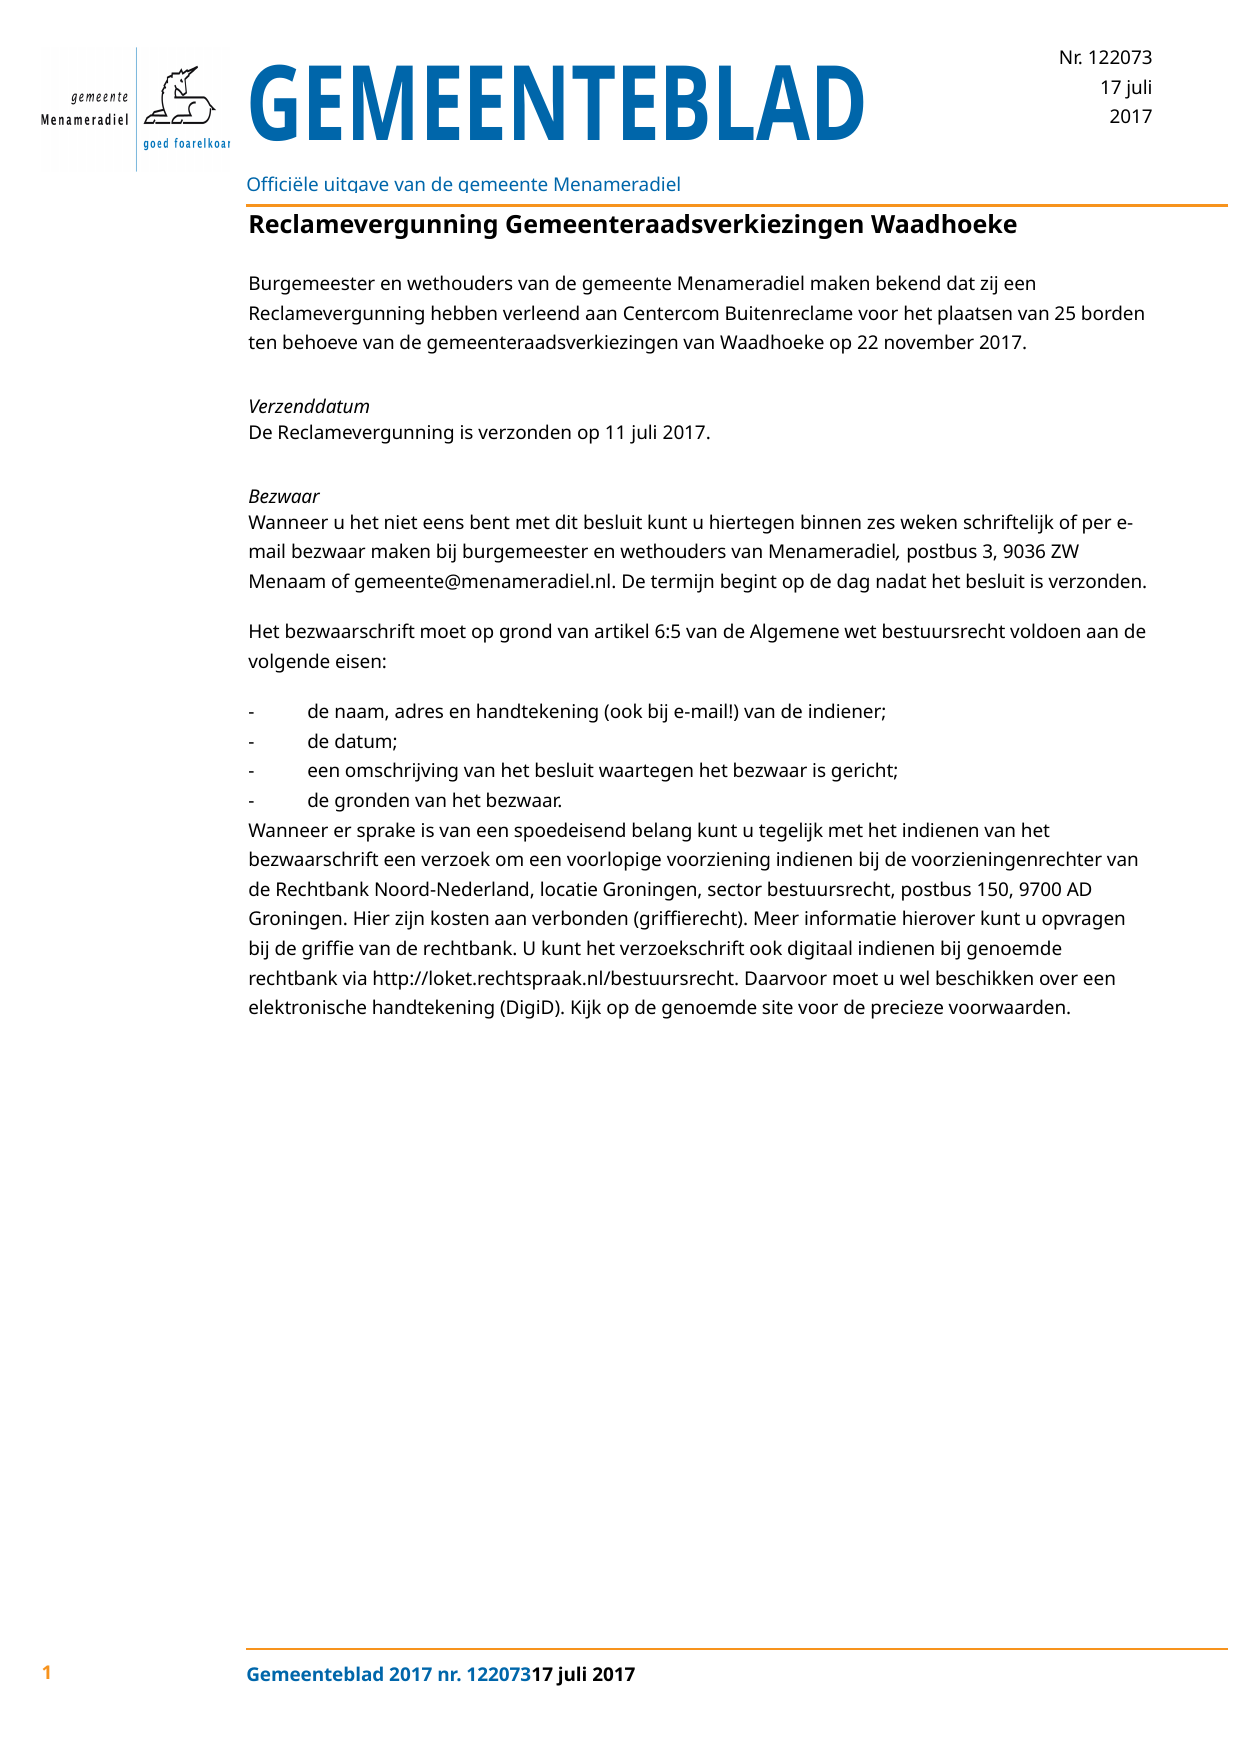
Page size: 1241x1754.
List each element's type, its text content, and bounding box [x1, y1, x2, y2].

text Het bezwaarschrift moet op grond van artikel 6:5 van de Algemene wet bestuursrecht voldoen aan de volgende eisen: [248, 618, 1152, 674]
list de gronden van het bezwaar. [248, 787, 1152, 813]
list een omschrijving van het besluit waartegen het bezwaar is gericht; [248, 758, 1152, 783]
text Reclamevergunning Gemeenteraadsverkiezingen Waadhoeke [248, 207, 1152, 241]
text Burgemeester en wethouders van de gemeente Menameradiel maken bekend dat zij een Reclamevergunning hebben verleend aan Centercom Buitenreclame voor het plaatsen van 25 borden ten behoeve van de gemeenteraadsverkiezingen van Waadhoeke op 22 november 2017. [248, 270, 1152, 355]
text Bezwaar [248, 483, 1152, 509]
picture [41, 47, 231, 172]
text Wanneer u het niet eens bent met dit besluit kunt u hiertegen binnen zes weken schriftelijk of per e-mail bezwaar maken bij burgemeester en wethouders van Menameradiel, postbus 3, 9036 ZW Menaam of gemeente@menameradiel.nl. De termijn begint op de dag nadat het besluit is verzonden. [248, 509, 1152, 594]
text Verzenddatum [248, 393, 1152, 419]
list de naam, adres en handtekening (ook bij e-mail!) van de indiener; [248, 698, 1152, 724]
list de datum; [248, 728, 1152, 754]
text De Reclamevergunning is verzonden op 11 juli 2017. [248, 419, 1152, 445]
text Wanneer er sprake is van een spoedeisend belang kunt u tegelijk met het indienen van het bezwaarschrift een verzoek om een voorlopige voorziening indienen bij de voorzieningenrechter van de Rechtbank Noord-Nederland, locatie Groningen, sector bestuursrecht, postbus 150, 9700 AD Groningen. Hier zijn kosten aan verbonden (griffierecht). Meer informatie hierover kunt u opvragen bij de griffie van de rechtbank. U kunt het verzoekschrift ook digitaal indienen bij genoemde rechtbank via http://loket.rechtspraak.nl/bestuursrecht. Daarvoor moet u wel beschikken over een elektronische handtekening (DigiD). Kijk op de genoemde site voor de precieze voorwaarden. [248, 817, 1152, 1020]
